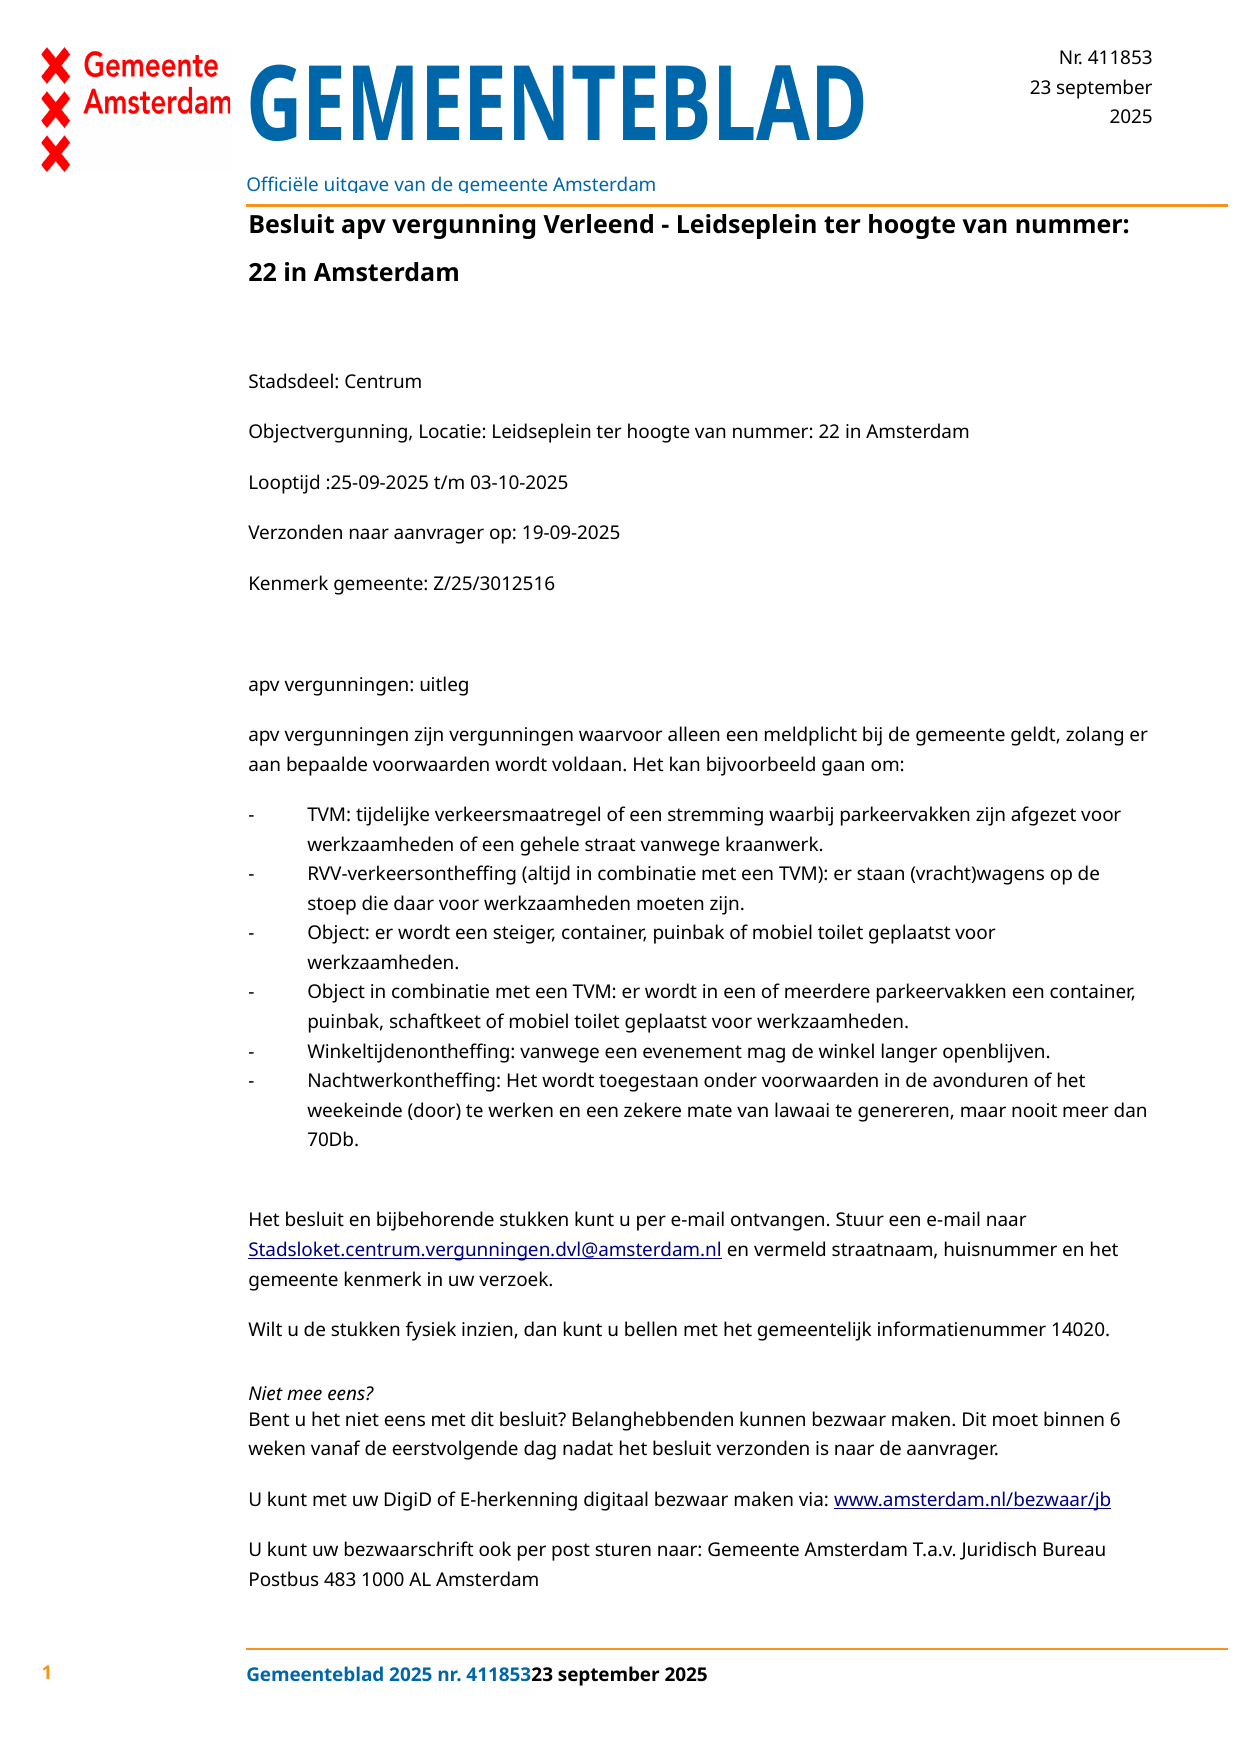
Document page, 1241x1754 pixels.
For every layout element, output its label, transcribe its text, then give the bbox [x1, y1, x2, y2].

list Object: er wordt een steiger, container, puinbak of mobiel toilet geplaatst voor werkzaamheden. [248, 919, 1152, 975]
text Wilt u de stukken fysiek inzien, dan kunt u bellen met het gemeentelijk informatienummer 14020. [248, 1316, 1152, 1342]
text Verzonden naar aanvrager op: 19-09-2025 [248, 519, 1152, 545]
list TVM: tijdelijke verkeersmaatregel of een stremming waarbij parkeervakken zijn afgezet voor werkzaamheden of een gehele straat vanwege kraanwerk. [248, 801, 1152, 857]
text Looptijd :25-09-2025 t/m 03-10-2025 [248, 469, 1152, 495]
list Winkeltijdenontheffing: vanwege een evenement mag de winkel langer openblijven. [248, 1038, 1152, 1064]
text Bent u het niet eens met dit besluit? Belanghebbenden kunnen bezwaar maken. Dit moet binnen 6 weken vanaf de eerstvolgende dag nadat het besluit verzonden is naar de aanvrager. [248, 1406, 1152, 1461]
text Besluit apv vergunning Verleend - Leidseplein ter hoogte van nummer: 22 in Amsterdam [248, 207, 1152, 288]
text Het besluit en bijbehorende stukken kunt u per e-mail ontvangen. Stuur een e-mail naar Stadsloket.centrum.vergunningen.dvl@amsterdam.nl en vermeld straatnaam, huisnummer en het gemeente kenmerk in uw verzoek. [248, 1207, 1152, 1292]
text apv vergunningen zijn vergunningen waarvoor alleen een meldplicht bij de gemeente geldt, zolang er aan bepaalde voorwaarden wordt voldaan. Het kan bijvoorbeeld gaan om: [248, 721, 1152, 777]
list Object in combinatie met een TVM: er wordt in een of meerdere parkeervakken een container, puinbak, schaftkeet of mobiel toilet geplaatst voor werkzaamheden. [248, 979, 1152, 1034]
text U kunt met uw DigiD of E-herkenning digitaal bezwaar maken via: www.amsterdam.nl/bezwaar/jb [248, 1486, 1152, 1512]
text Objectvergunning, Locatie: Leidseplein ter hoogte van nummer: 22 in Amsterdam [248, 419, 1152, 444]
list Nachtwerkontheffing: Het wordt toegestaan onder voorwaarden in de avonduren of het weekeinde (door) te werken en een zekere mate van lawaai te genereren, maar nooit meer dan 70Db. [248, 1067, 1152, 1152]
picture [41, 47, 231, 172]
list RVV-verkeersontheffing (altijd in combinatie met een TVM): er staan (vracht)wagens op de stoep die daar voor werkzaamheden moeten zijn. [248, 860, 1152, 916]
text U kunt uw bezwaarschrift ook per post sturen naar: Gemeente Amsterdam T.a.v. Juridisch Bureau Postbus 483 1000 AL Amsterdam [248, 1536, 1152, 1592]
text Stadsdeel: Centrum [248, 368, 1152, 394]
text apv vergunningen: uitleg [248, 671, 1152, 697]
text Kenmerk gemeente: Z/25/3012516 [248, 570, 1152, 596]
text Niet mee eens? [248, 1380, 1152, 1406]
